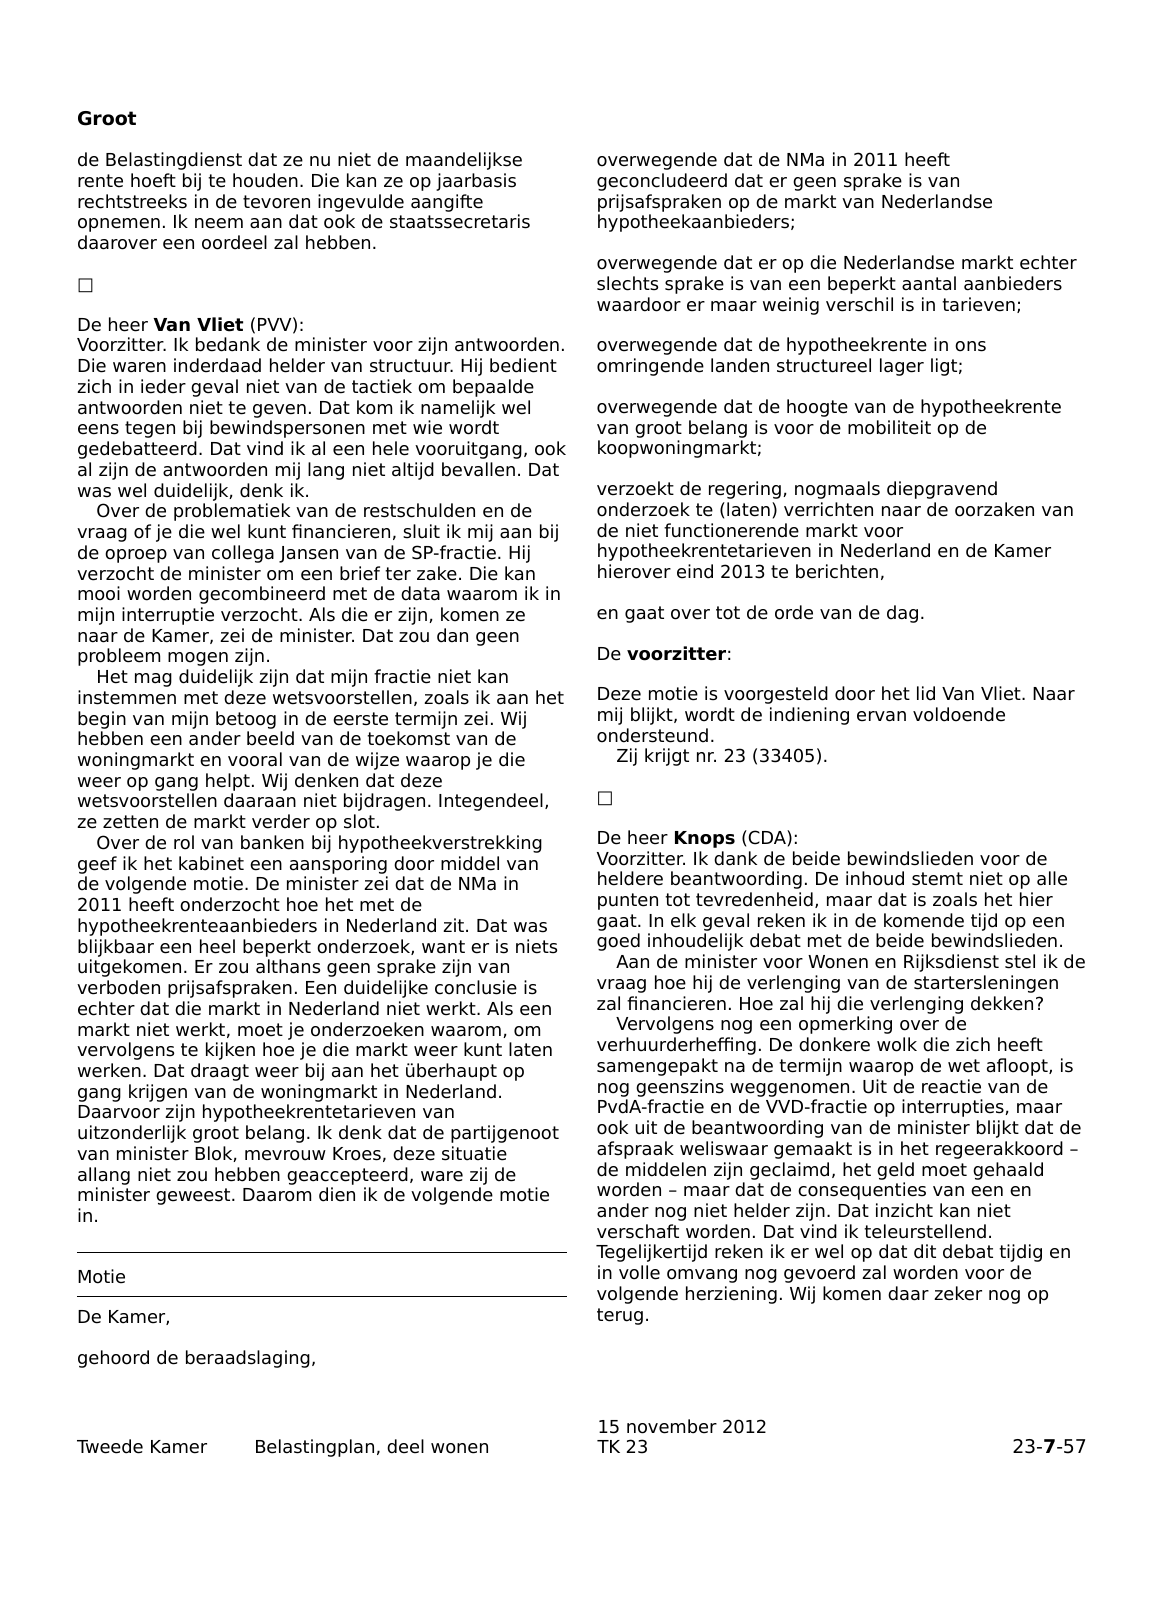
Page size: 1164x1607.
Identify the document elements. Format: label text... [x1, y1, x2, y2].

text verzoekt de regering, nogmaals diepgravend onderzoek te (laten) verrichten naar de oorzaken van de niet functionerende markt voor hypotheekrentetarieven in Nederland en de Kamer hierover eind 2013 te berichten, [596, 479, 1087, 583]
text De heer Van Vliet (PVV): [77, 314, 567, 335]
text Over de rol van banken bij hypotheekverstrekking geef ik het kabinet een aansporing door middel van de volgende motie. De minister zei dat de NMa in 2011 heeft onderzocht hoe het met de hypotheekrenteaanbieders in Nederland zit. Dat was blijkbaar een heel beperkt onderzoek, want er is niets uitgekomen. Er zou althans geen sprake zijn van verboden prijsafspraken. Een duidelijke conclusie is echter dat die markt in Nederland niet werkt. Als een markt niet werkt, moet je onderzoeken waarom, om vervolgens te kijken hoe je die markt weer kunt laten werken. Dat draagt weer bij aan het überhaupt op gang krijgen van de woningmarkt in Nederland. Daarvoor zijn hypotheekrentetarieven van uitzonderlijk groot belang. Ik denk dat de partijgenoot van minister Blok, mevrouw Kroes, deze situatie allang niet zou hebben geaccepteerd, ware zij de minister geweest. Daarom dien ik de volgende motie in. [77, 833, 567, 1227]
text Voorzitter. Ik bedank de minister voor zijn antwoorden. Die waren inderdaad helder van structuur. Hij bedient zich in ieder geval niet van de tactiek om bepaalde antwoorden niet te geven. Dat kom ik namelijk wel eens tegen bij bewindspersonen met wie wordt gedebatteerd. Dat vind ik al een hele vooruitgang, ook al zijn de antwoorden mij lang niet altijd bevallen. Dat was wel duidelijk, denk ik. [77, 335, 567, 501]
text □ [77, 274, 567, 294]
text □ [596, 787, 1087, 808]
text Over de problematiek van de restschulden en de vraag of je die wel kunt financieren, sluit ik mij aan bij de oproep van collega Jansen van de SP-fractie. Hij verzocht de minister om een brief ter zake. Die kan mooi worden gecombineerd met de data waarom ik in mijn interruptie verzocht. Als die er zijn, komen ze naar de Kamer, zei de minister. Dat zou dan geen probleem mogen zijn. [77, 501, 567, 667]
text De heer Knops (CDA): [596, 828, 1087, 848]
text Vervolgens nog een opmerking over de verhuurderheffing. De donkere wolk die zich heeft samengepakt na de termijn waarop de wet afloopt, is nog geenszins weggenomen. Uit de reactie van de PvdA-fractie en de VVD-fractie op interrupties, maar ook uit de beantwoording van de minister blijkt dat de afspraak weliswaar gemaakt is in het regeerakkoord – de middelen zijn geclaimd, het geld moet gehaald worden – maar dat de consequenties van een en ander nog niet helder zijn. Dat inzicht kan niet verschaft worden. Dat vind ik teleurstellend. Tegelijkertijd reken ik er wel op dat dit debat tijdig en in volle omvang nog gevoerd zal worden voor de volgende herziening. Wij komen daar zeker nog op terug. [596, 1014, 1087, 1325]
text overwegende dat er op die Nederlandse markt echter slechts sprake is van een beperkt aantal aanbieders waardoor er maar weinig verschil is in tarieven; [596, 253, 1087, 315]
text De voorzitter: [596, 643, 1087, 664]
text Motie [77, 1267, 567, 1287]
text Zij krijgt nr. 23 (33405). [596, 746, 1087, 767]
text Voorzitter. Ik dank de beide bewindslieden voor de heldere beantwoording. De inhoud stemt niet op alle punten tot tevredenheid, maar dat is zoals het hier gaat. In elk geval reken ik in de komende tijd op een goed inhoudelijk debat met de beide bewindslieden. [596, 848, 1087, 952]
text Deze motie is voorgesteld door het lid Van Vliet. Naar mij blijkt, wordt de indiening ervan voldoende ondersteund. [596, 684, 1087, 746]
text De Kamer, [77, 1307, 567, 1328]
text overwegende dat de hypotheekrente in ons omringende landen structureel lager ligt; [596, 335, 1087, 377]
text gehoord de beraadslaging, [77, 1348, 567, 1369]
text overwegende dat de hoogte van de hypotheekrente van groot belang is voor de mobiliteit op de koopwoningmarkt; [596, 397, 1087, 459]
text Aan de minister voor Wonen en Rijksdienst stel ik de vraag hoe hij de verlenging van de startersleningen zal financieren. Hoe zal hij die verlenging dekken? [596, 952, 1087, 1014]
text en gaat over tot de orde van de dag. [596, 603, 1087, 623]
text overwegende dat de NMa in 2011 heeft geconcludeerd dat er geen sprake is van prijsafspraken op de markt van Nederlandse hypotheekaanbieders; [596, 150, 1087, 233]
text de Belastingdienst dat ze nu niet de maandelijkse rente hoeft bij te houden. Die kan ze op jaarbasis rechtstreeks in de tevoren ingevulde aangifte opnemen. Ik neem aan dat ook de staatssecretaris daarover een oordeel zal hebben. [77, 150, 567, 254]
text Het mag duidelijk zijn dat mijn fractie niet kan instemmen met deze wetsvoorstellen, zoals ik aan het begin van mijn betoog in de eerste termijn zei. Wij hebben een ander beeld van de toekomst van de woningmarkt en vooral van de wijze waarop je die weer op gang helpt. Wij denken dat deze wetsvoorstellen daaraan niet bijdragen. Integendeel, ze zetten de markt verder op slot. [77, 667, 567, 833]
